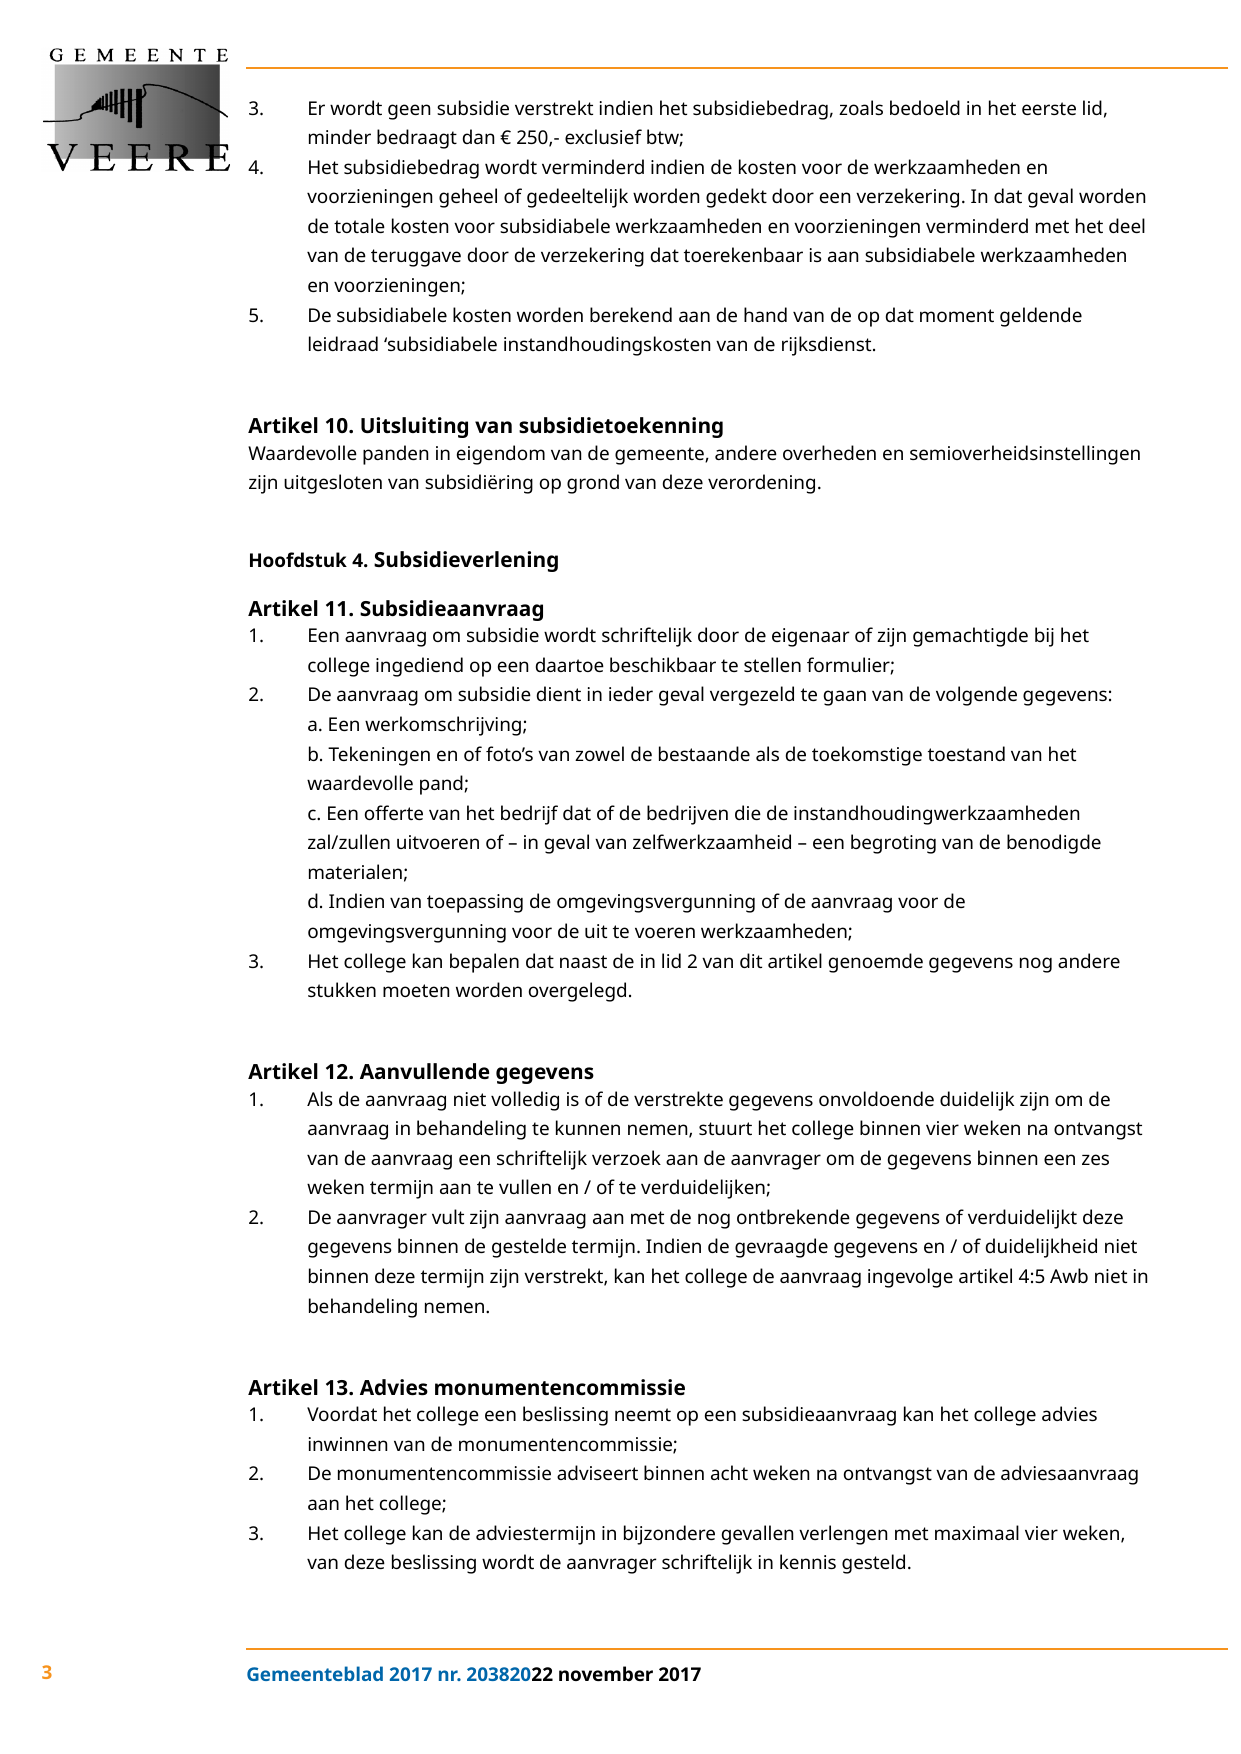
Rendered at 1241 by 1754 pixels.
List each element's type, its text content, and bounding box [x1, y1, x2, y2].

text Artikel 12. Aanvullende gegevens [248, 1057, 1152, 1086]
list Het college kan bepalen dat naast de in lid 2 van dit artikel genoemde gegevens nog andere stukken moeten worden overgelegd. [248, 948, 1152, 1003]
list De subsidiabele kosten worden berekend aan de hand van de op dat moment geldende leidraad ‘subsidiabele instandhoudingskosten van de rijksdienst. [248, 302, 1152, 357]
list a. Een werkomschrijving; [248, 711, 1152, 737]
text Artikel 13. Advies monumentencommissie [248, 1373, 1152, 1401]
text Waardevolle panden in eigendom van de gemeente, andere overheden en semioverheidsinstellingen zijn uitgesloten van subsidiëring op grond van deze verordening. [248, 440, 1152, 495]
list Er wordt geen subsidie verstrekt indien het subsidiebedrag, zoals bedoeld in het eerste lid, minder bedraagt dan € 250,- exclusief btw; [248, 95, 1152, 150]
list Voordat het college een beslissing neemt op een subsidieaanvraag kan het college advies inwinnen van de monumentencommissie; [248, 1401, 1152, 1457]
list De monumentencommissie adviseert binnen acht weken na ontvangst van de adviesaanvraag aan het college; [248, 1461, 1152, 1516]
list b. Tekeningen en of foto’s van zowel de bestaande als de toekomstige toestand van het waardevolle pand; [248, 741, 1152, 796]
list De aanvrager vult zijn aanvraag aan met de nog ontbrekende gegevens of verduidelijkt deze gegevens binnen de gestelde termijn. Indien de gevraagde gegevens en / of duidelijkheid niet binnen deze termijn zijn verstrekt, kan het college de aanvraag ingevolge artikel 4:5 Awb niet in behandeling nemen. [248, 1204, 1152, 1319]
text Artikel 11. Subsidieaanvraag [248, 594, 1152, 622]
list De aanvraag om subsidie dient in ieder geval vergezeld te gaan van de volgende gegevens: [248, 682, 1152, 707]
list Een aanvraag om subsidie wordt schriftelijk door de eigenaar of zijn gemachtigde bij het college ingediend op een daartoe beschikbaar te stellen formulier; [248, 622, 1152, 678]
list c. Een offerte van het bedrijf dat of de bedrijven die de instandhoudingwerkzaamheden zal/zullen uitvoeren of – in geval van zelfwerkzaamheid – een begroting van de benodigde materialen; [248, 800, 1152, 885]
list Het college kan de adviestermijn in bijzondere gevallen verlengen met maximaal vier weken, van deze beslissing wordt de aanvrager schriftelijk in kennis gesteld. [248, 1520, 1152, 1575]
text Hoofdstuk 4. Subsidieverlening [248, 545, 1152, 573]
list Het subsidiebedrag wordt verminderd indien de kosten voor de werkzaamheden en voorzieningen geheel of gedeeltelijk worden gedekt door een verzekering. In dat geval worden de totale kosten voor subsidiabele werkzaamheden en voorzieningen verminderd met het deel van de teruggave door de verzekering dat toerekenbaar is aan subsidiabele werkzaamheden en voorzieningen; [248, 154, 1152, 298]
picture [41, 47, 231, 172]
text Artikel 10. Uitsluiting van subsidietoekenning [248, 411, 1152, 440]
list d. Indien van toepassing de omgevingsvergunning of de aanvraag voor de omgevingsvergunning voor de uit te voeren werkzaamheden; [248, 889, 1152, 944]
list Als de aanvraag niet volledig is of de verstrekte gegevens onvoldoende duidelijk zijn om de aanvraag in behandeling te kunnen nemen, stuurt het college binnen vier weken na ontvangst van de aanvraag een schriftelijk verzoek aan de aanvrager om de gegevens binnen een zes weken termijn aan te vullen en / of te verduidelijken; [248, 1086, 1152, 1200]
